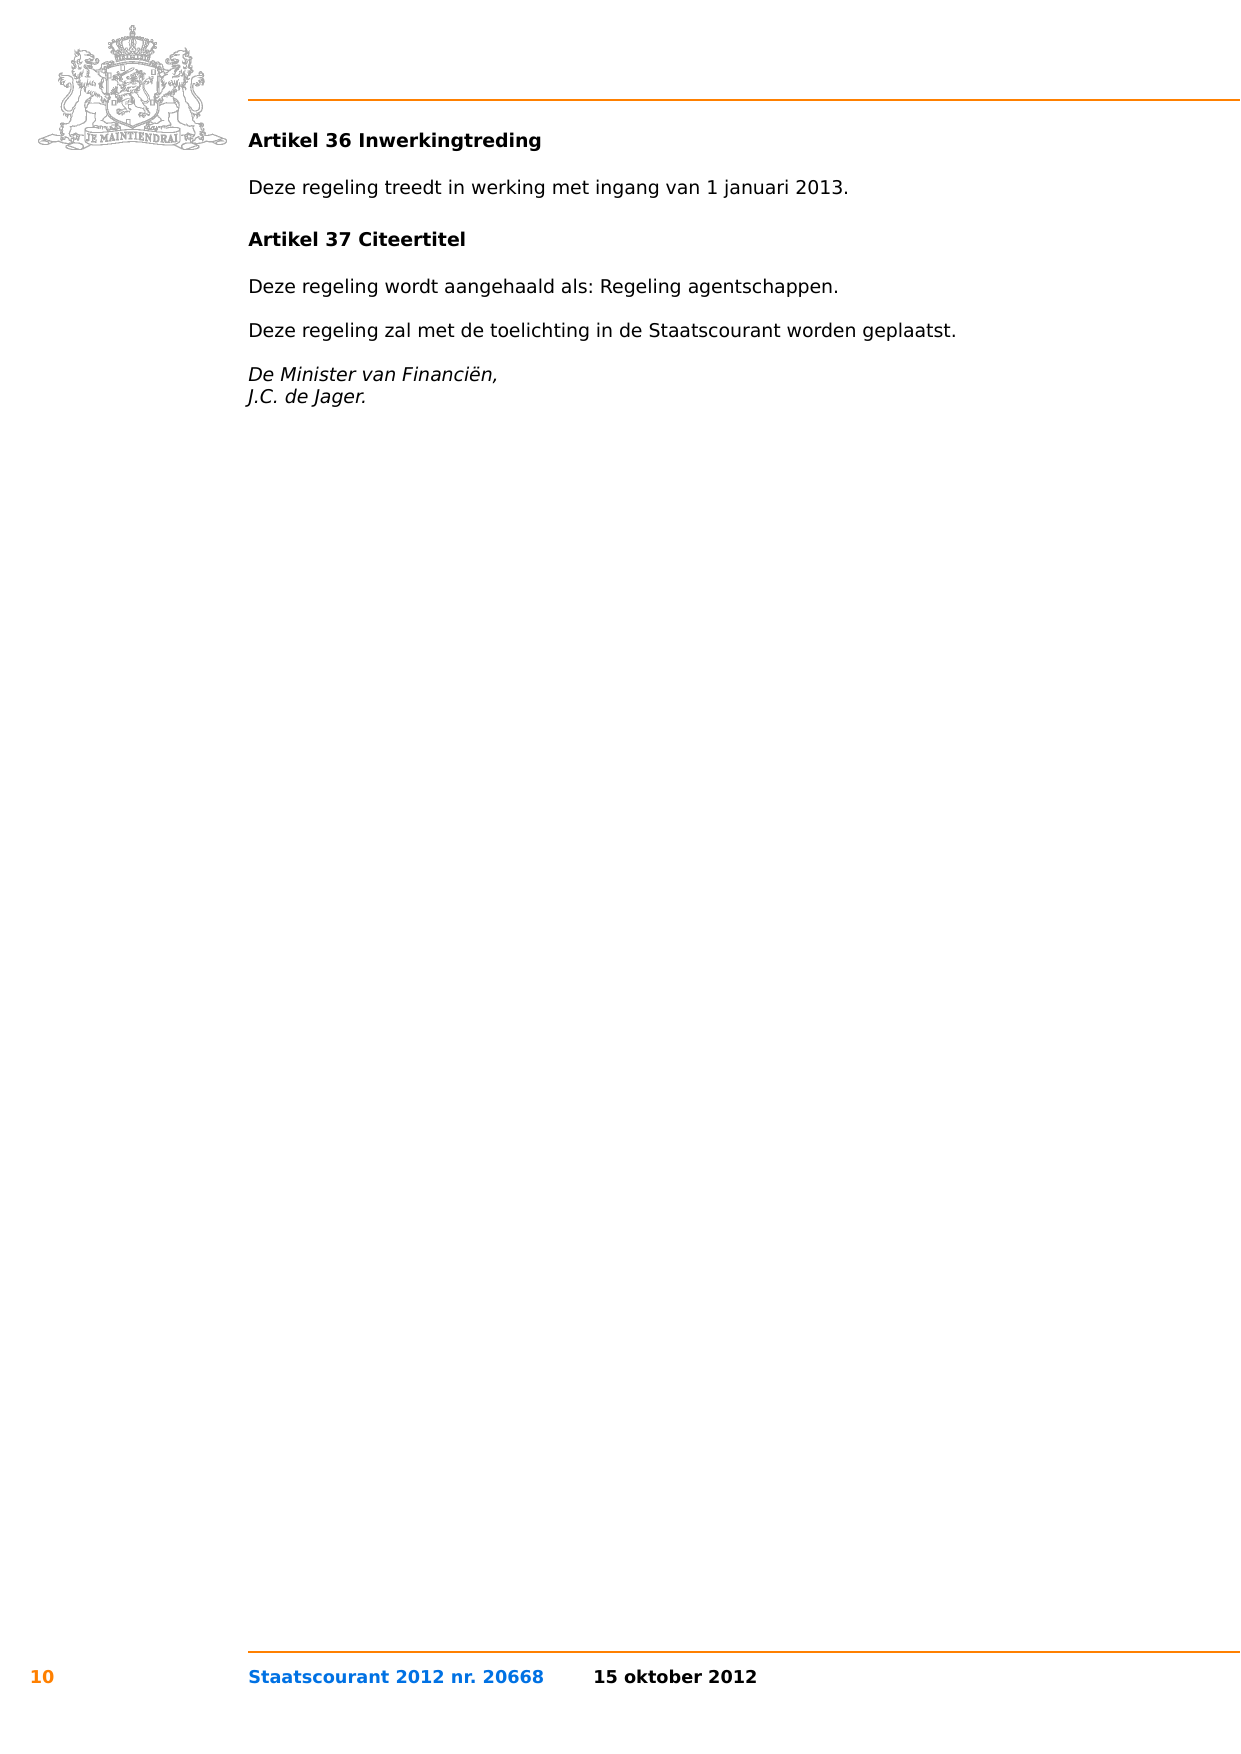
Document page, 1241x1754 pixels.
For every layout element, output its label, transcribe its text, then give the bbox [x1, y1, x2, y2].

text Deze regeling treedt in werking met ingang van 1 januari 2013. [248, 177, 1163, 199]
text De Minister van Financiën, J.C. de Jager. [248, 363, 1163, 407]
text Deze regeling zal met de toelichting in de Staatscourant worden geplaatst. [248, 320, 1163, 342]
subtitle Artikel 37 Citeertitel [248, 229, 1163, 251]
subtitle Artikel 36 Inwerkingtreding [248, 130, 1163, 152]
picture [38, 25, 227, 150]
text Deze regeling wordt aangehaald als: Regeling agentschappen. [248, 276, 1163, 298]
